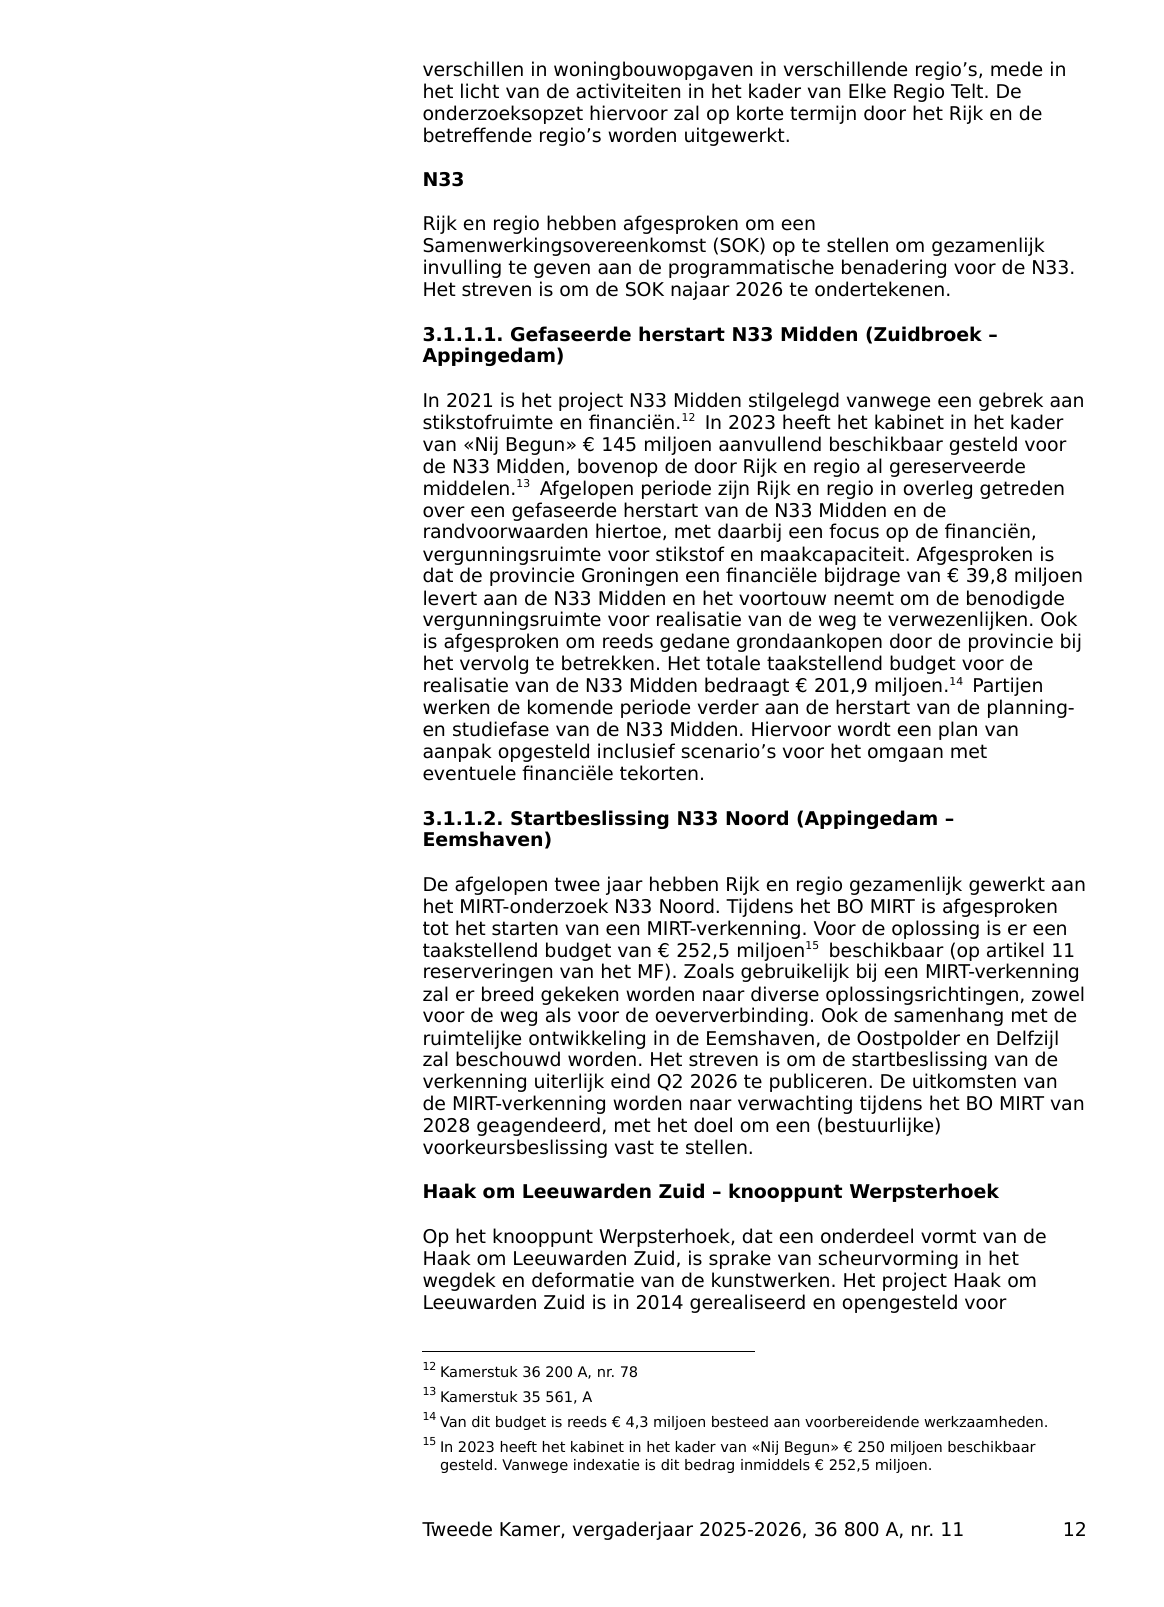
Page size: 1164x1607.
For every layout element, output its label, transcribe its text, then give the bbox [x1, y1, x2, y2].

text In 2021 is het project N33 Midden stilgelegd vanwege een gebrek aan stikstofruimte en financiën. In 2023 heeft het kabinet in het kader van «Nij Begun» € 145 miljoen aanvullend beschikbaar gesteld voor de N33 Midden, bovenop de door Rijk en regio al gereserveerde middelen. Afgelopen periode zijn Rijk en regio in overleg getreden over een gefaseerde herstart van de N33 Midden en de randvoorwaarden hiertoe, met daarbij een focus op de financiën, vergunningsruimte voor stikstof en maakcapaciteit. Afgesproken is dat de provincie Groningen een financiële bijdrage van € 39,8 miljoen levert aan de N33 Midden en het voortouw neemt om de benodigde vergunningsruimte voor realisatie van de weg te verwezenlijken. Ook is afgesproken om reeds gedane grondaankopen door de provincie bij het vervolg te betrekken. Het totale taakstellend budget voor de realisatie van de N33 Midden bedraagt € 201,9 miljoen. Partijen werken de komende periode verder aan de herstart van de planning- en studiefase van de N33 Midden. Hiervoor wordt een plan van aanpak opgesteld inclusief scenario’s voor het omgaan met eventuele financiële tekorten. [422, 389, 1087, 785]
subtitle 3.1.1.2. Startbeslissing N33 Noord (Appingedam – Eemshaven) [422, 807, 1087, 851]
text verschillen in woningbouwopgaven in verschillende regio’s, mede in het licht van de activiteiten in het kader van Elke Regio Telt. De onderzoeksopzet hiervoor zal op korte termijn door het Rijk en de betreffende regio’s worden uitgewerkt. [422, 59, 1087, 147]
text Op het knooppunt Werpsterhoek, dat een onderdeel vormt van de Haak om Leeuwarden Zuid, is sprake van scheurvorming in het wegdek en deformatie van de kunstwerken. Het project Haak om Leeuwarden Zuid is in 2014 gerealiseerd en opengesteld voor [422, 1226, 1087, 1313]
text Kamerstuk 36 200 A, nr. 78 [422, 1360, 1087, 1382]
subtitle N33 [422, 169, 1087, 191]
text Van dit budget is reeds € 4,3 miljoen besteed aan voorbereidende werkzaamheden. [422, 1410, 1087, 1432]
subtitle Haak om Leeuwarden Zuid – knooppunt Werpsterhoek [422, 1181, 1087, 1203]
text De afgelopen twee jaar hebben Rijk en regio gezamenlijk gewerkt aan het MIRT-onderzoek N33 Noord. Tijdens het BO MIRT is afgesproken tot het starten van een MIRT-verkenning. Voor de oplossing is er een taakstellend budget van € 252,5 miljoen beschikbaar (op artikel 11 reserveringen van het MF). Zoals gebruikelijk bij een MIRT-verkenning zal er breed gekeken worden naar diverse oplossingsrichtingen, zowel voor de weg als voor de oeververbinding. Ook de samenhang met de ruimtelijke ontwikkeling in de Eemshaven, de Oostpolder en Delfzijl zal beschouwd worden. Het streven is om de startbeslissing van de verkenning uiterlijk eind Q2 2026 te publiceren. De uitkomsten van de MIRT-verkenning worden naar verwachting tijdens het BO MIRT van 2028 geagendeerd, met het doel om een (bestuurlijke) voorkeursbeslissing vast te stellen. [422, 873, 1087, 1159]
text Kamerstuk 35 561, A [422, 1385, 1087, 1407]
subtitle 3.1.1.1. Gefaseerde herstart N33 Midden (Zuidbroek – Appingedam) [422, 323, 1087, 367]
text Rijk en regio hebben afgesproken om een Samenwerkingsovereenkomst (SOK) op te stellen om gezamenlijk invulling te geven aan de programmatische benadering voor de N33. Het streven is om de SOK najaar 2026 te ondertekenen. [422, 213, 1087, 301]
text In 2023 heeft het kabinet in het kader van «Nij Begun» € 250 miljoen beschikbaar gesteld. Vanwege indexatie is dit bedrag inmiddels € 252,5 miljoen. [422, 1435, 1087, 1474]
